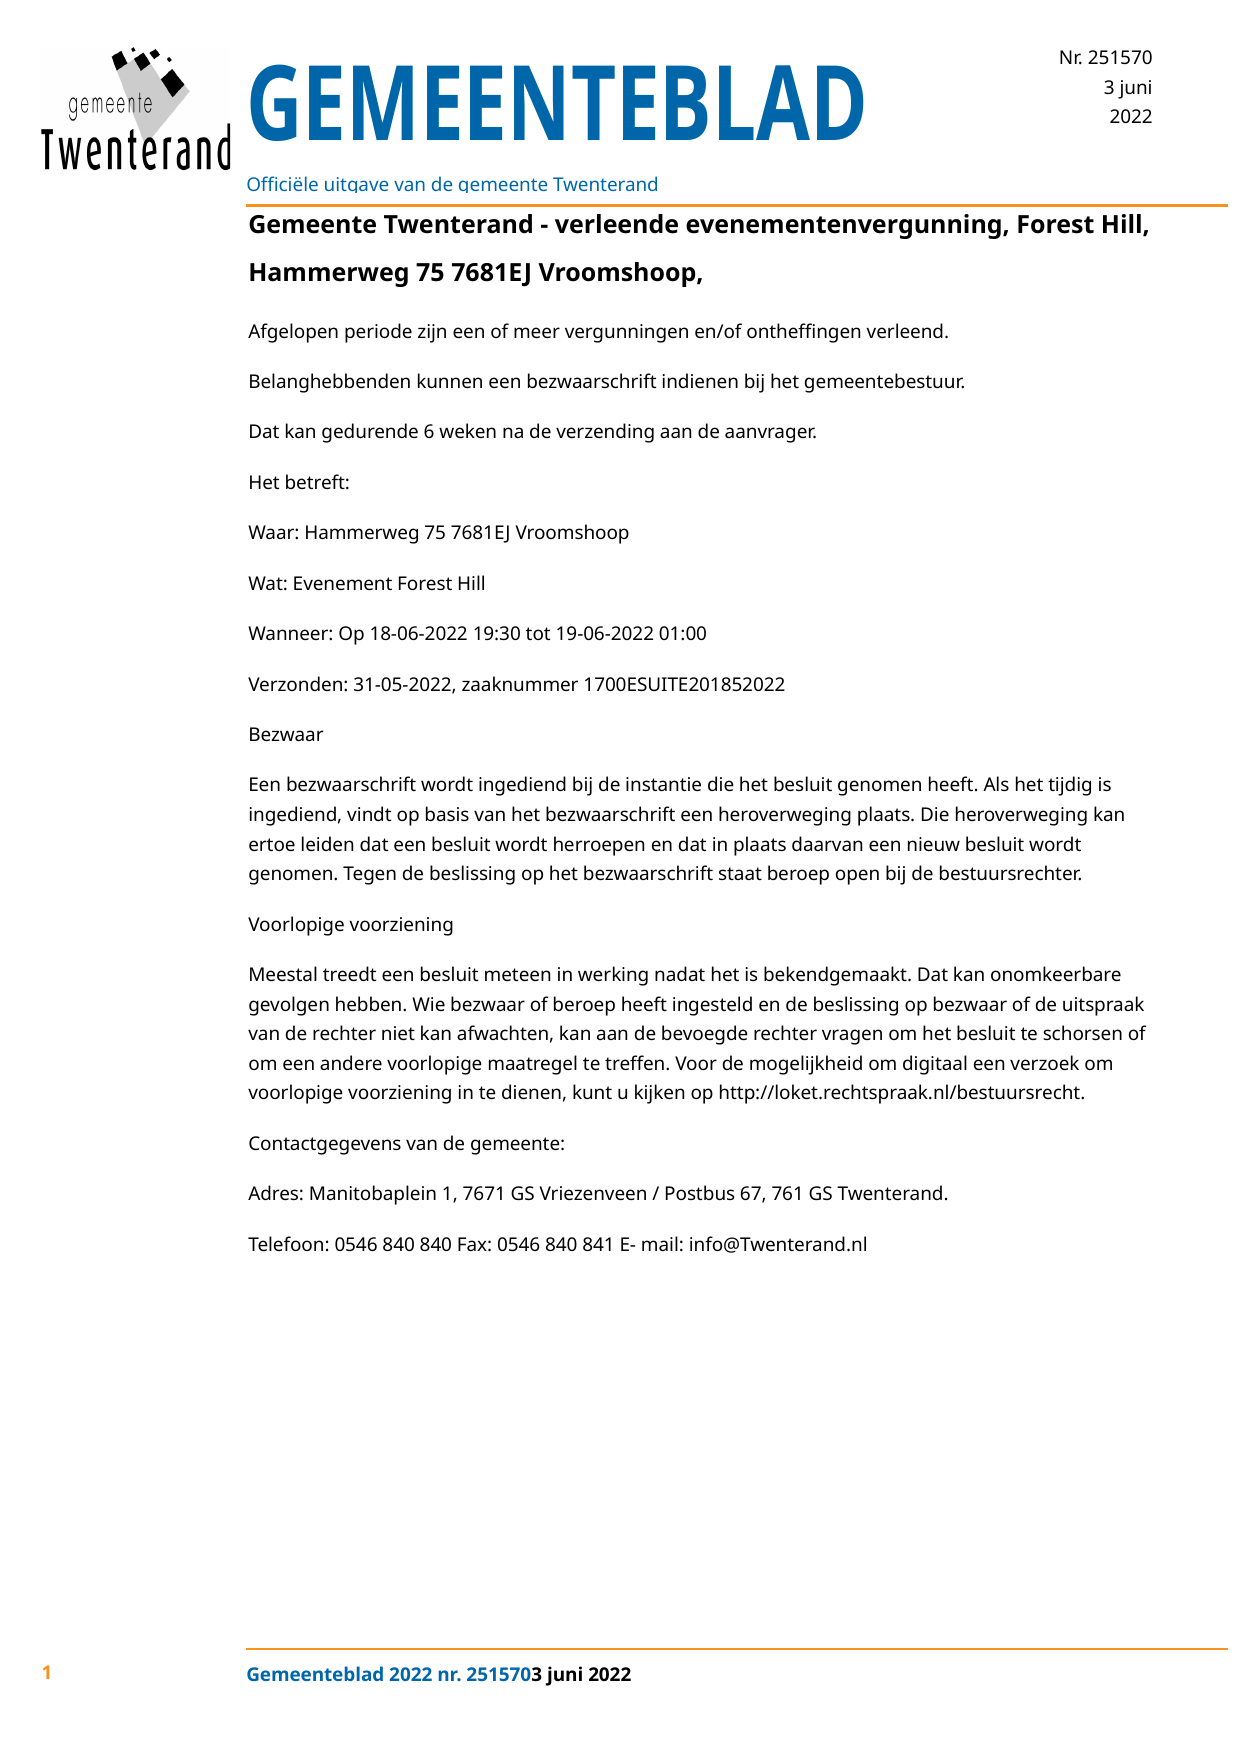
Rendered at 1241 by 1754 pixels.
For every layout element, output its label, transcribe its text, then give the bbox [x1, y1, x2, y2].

text Het betreft: [248, 469, 1152, 495]
text Verzonden: 31-05-2022, zaaknummer 1700ESUITE201852022 [248, 671, 1152, 697]
text Belanghebbenden kunnen een bezwaarschrift indienen bij het gemeentebestuur. [248, 368, 1152, 394]
text Adres: Manitobaplein 1, 7671 GS Vriezenveen / Postbus 67, 761 GS Twenterand. [248, 1180, 1152, 1206]
text Telefoon: 0546 840 840 Fax: 0546 840 841 E- mail: info@Twenterand.nl [248, 1231, 1152, 1257]
text Gemeente Twenterand - verleende evenementenvergunning, Forest Hill, Hammerweg 75 7681EJ Vroomshoop, [248, 207, 1152, 288]
picture [41, 47, 231, 172]
text Waar: Hammerweg 75 7681EJ Vroomshoop [248, 519, 1152, 545]
text Afgelopen periode zijn een of meer vergunningen en/of ontheffingen verleend. [248, 318, 1152, 344]
text Wat: Evenement Forest Hill [248, 570, 1152, 596]
text Contactgegevens van de gemeente: [248, 1130, 1152, 1156]
text Dat kan gedurende 6 weken na de verzending aan de aanvrager. [248, 419, 1152, 444]
text Een bezwaarschrift wordt ingediend bij de instantie die het besluit genomen heeft. Als het tijdig is ingediend, vindt op basis van het bezwaarschrift een heroverweging plaats. Die heroverweging kan ertoe leiden dat een besluit wordt herroepen en dat in plaats daarvan een nieuw besluit wordt genomen. Tegen de beslissing op het bezwaarschrift staat beroep open bij de bestuursrechter. [248, 772, 1152, 886]
text Voorlopige voorziening [248, 911, 1152, 937]
text Bezwaar [248, 721, 1152, 747]
text Wanneer: Op 18-06-2022 19:30 tot 19-06-2022 01:00 [248, 620, 1152, 646]
text Meestal treedt een besluit meteen in werking nadat het is bekendgemaakt. Dat kan onomkeerbare gevolgen hebben. Wie bezwaar of beroep heeft ingesteld en de beslissing op bezwaar of de uitspraak van de rechter niet kan afwachten, kan aan de bevoegde rechter vragen om het besluit te schorsen of om een andere voorlopige maatregel te treffen. Voor de mogelijkheid om digitaal een verzoek om voorlopige voorziening in te dienen, kunt u kijken op http://loket.rechtspraak.nl/bestuursrecht. [248, 961, 1152, 1105]
